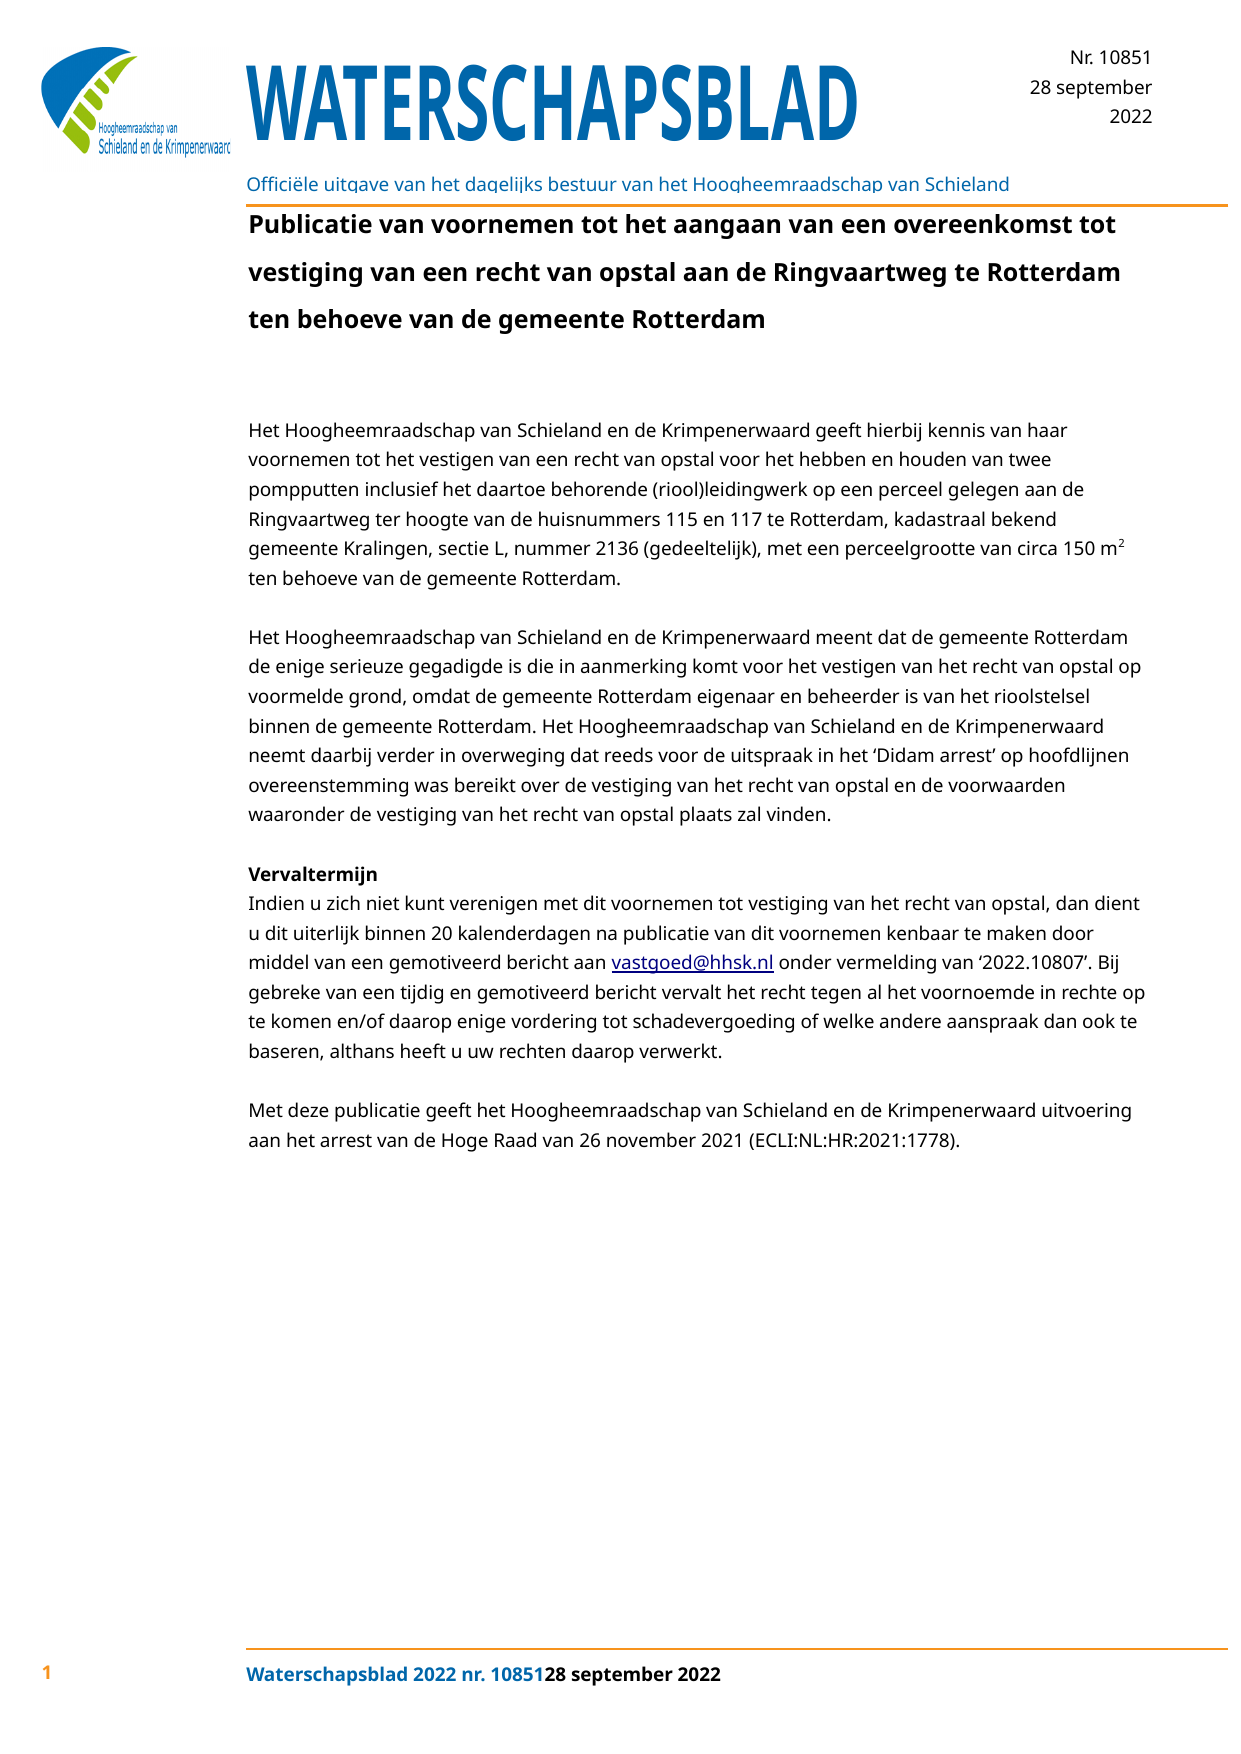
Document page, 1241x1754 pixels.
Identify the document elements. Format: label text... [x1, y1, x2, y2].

text Publicatie van voornemen tot het aangaan van een overeenkomst tot vestiging van een recht van opstal aan de Ringvaartweg te Rotterdam ten behoeve van de gemeente Rotterdam [248, 207, 1152, 336]
text Vervaltermijn [248, 861, 1152, 886]
text Het Hoogheemraadschap van Schieland en de Krimpenerwaard meent dat de gemeente Rotterdam de enige serieuze gegadigde is die in aanmerking komt voor het vestigen van het recht van opstal op voormelde grond, omdat de gemeente Rotterdam eigenaar en beheerder is van het rioolstelsel binnen de gemeente Rotterdam. Het Hoogheemraadschap van Schieland en de Krimpenerwaard neemt daarbij verder in overweging dat reeds voor de uitspraak in het ‘Didam arrest’ op hoofdlijnen overeenstemming was bereikt over de vestiging van het recht van opstal en de voorwaarden waaronder de vestiging van het recht van opstal plaats zal vinden. [248, 624, 1152, 827]
text Indien u zich niet kunt verenigen met dit voornemen tot vestiging van het recht van opstal, dan dient u dit uiterlijk binnen 20 kalenderdagen na publicatie van dit voornemen kenbaar te maken door middel van een gemotiveerd bericht aan vastgoed@hhsk.nl onder vermelding van ‘2022.10807’. Bij gebreke van een tijdig en gemotiveerd bericht vervalt het recht tegen al het voornoemde in rechte op te komen en/of daarop enige vordering tot schadevergoeding of welke andere aanspraak dan ook te baseren, althans heeft u uw rechten daarop verwerkt. [248, 890, 1152, 1064]
text Met deze publicatie geeft het Hoogheemraadschap van Schieland en de Krimpenerwaard uitvoering aan het arrest van de Hoge Raad van 26 november 2021 (ECLI:NL:HR:2021:1778). [248, 1097, 1152, 1153]
text Het Hoogheemraadschap van Schieland en de Krimpenerwaard geeft hierbij kennis van haar voornemen tot het vestigen van een recht van opstal voor het hebben en houden van twee pompputten inclusief het daartoe behorende (riool)leidingwerk op een perceel gelegen aan de Ringvaartweg ter hoogte van de huisnummers 115 en 117 te Rotterdam, kadastraal bekend gemeente Kralingen, sectie L, nummer 2136 (gedeeltelijk), met een perceelgrootte van circa 150 m2 ten behoeve van de gemeente Rotterdam. [248, 417, 1152, 591]
picture [41, 47, 231, 172]
